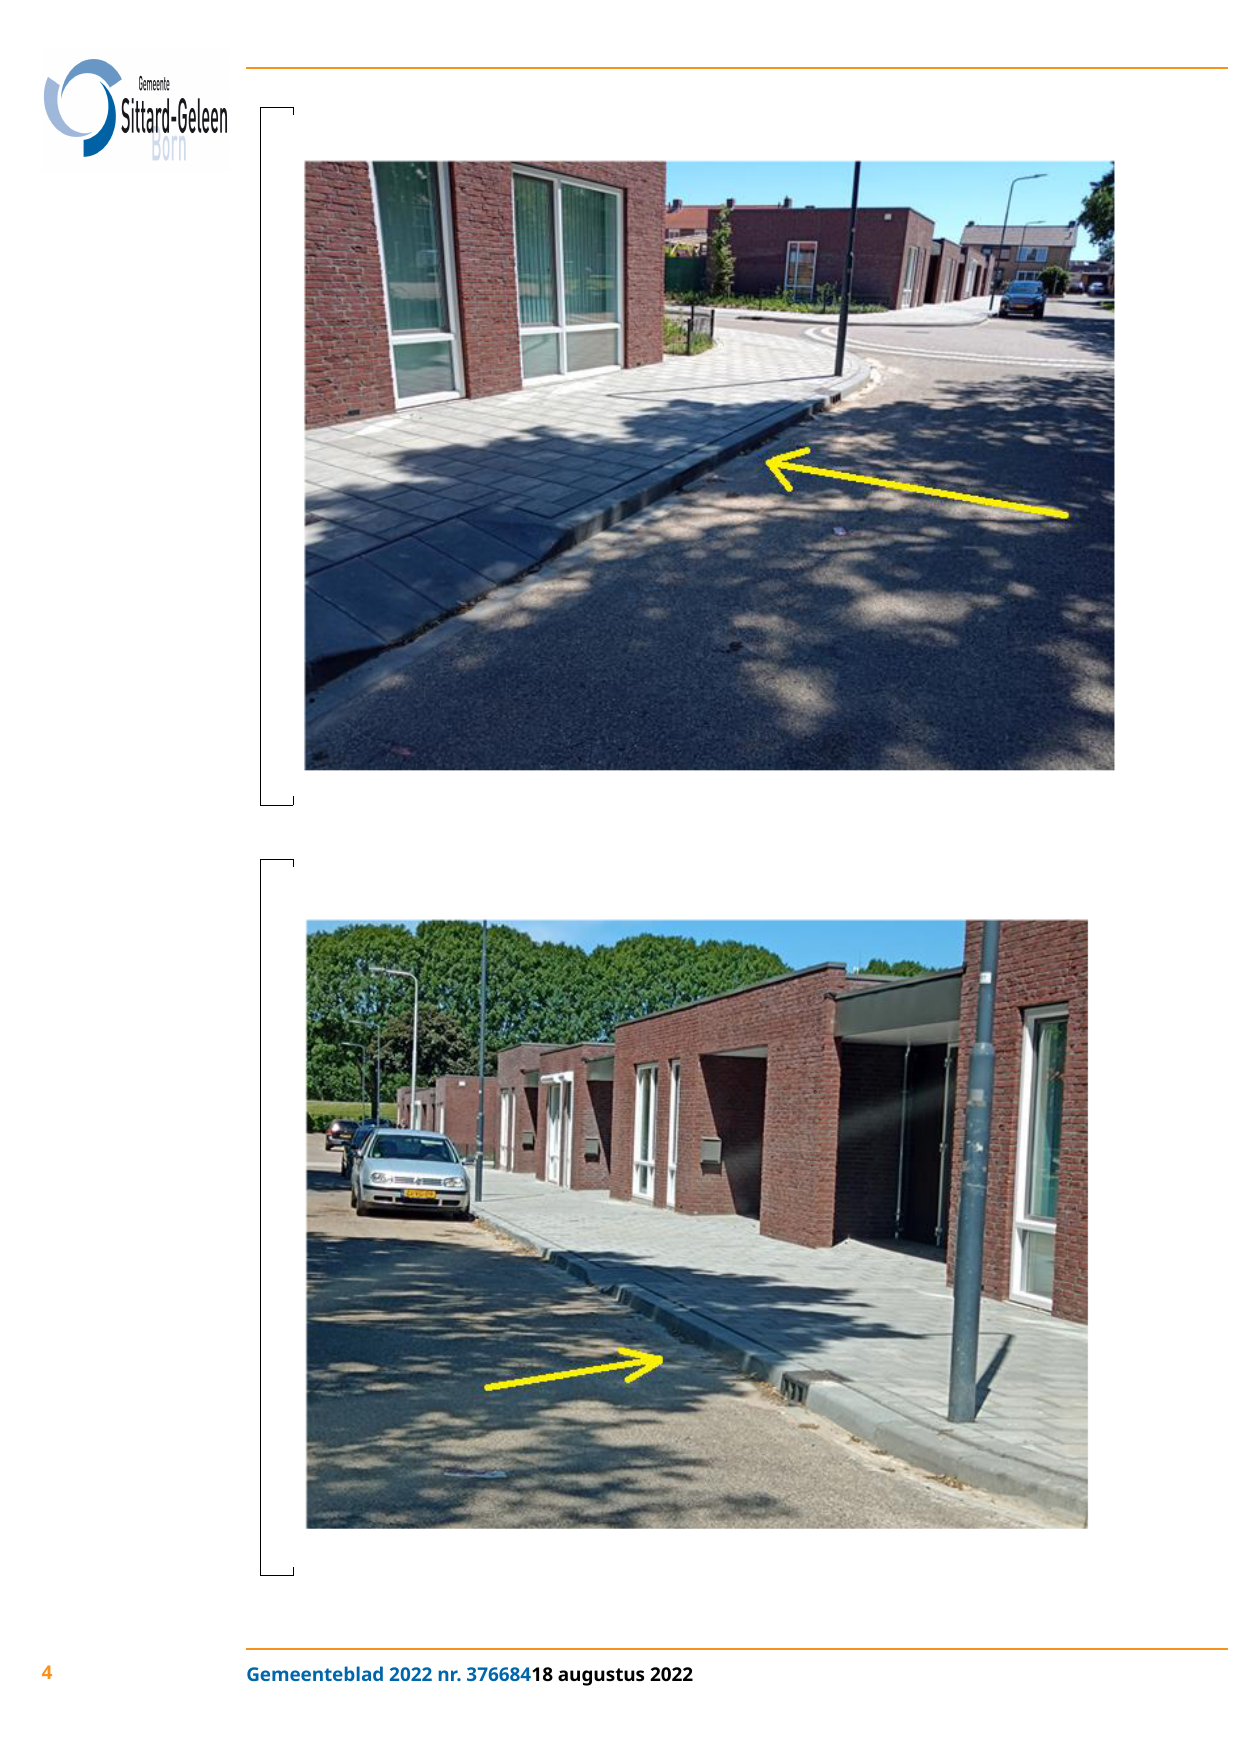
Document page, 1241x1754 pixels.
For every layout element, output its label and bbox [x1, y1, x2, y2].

picture [268, 115, 1155, 796]
picture [268, 867, 1155, 1567]
picture [41, 47, 231, 172]
